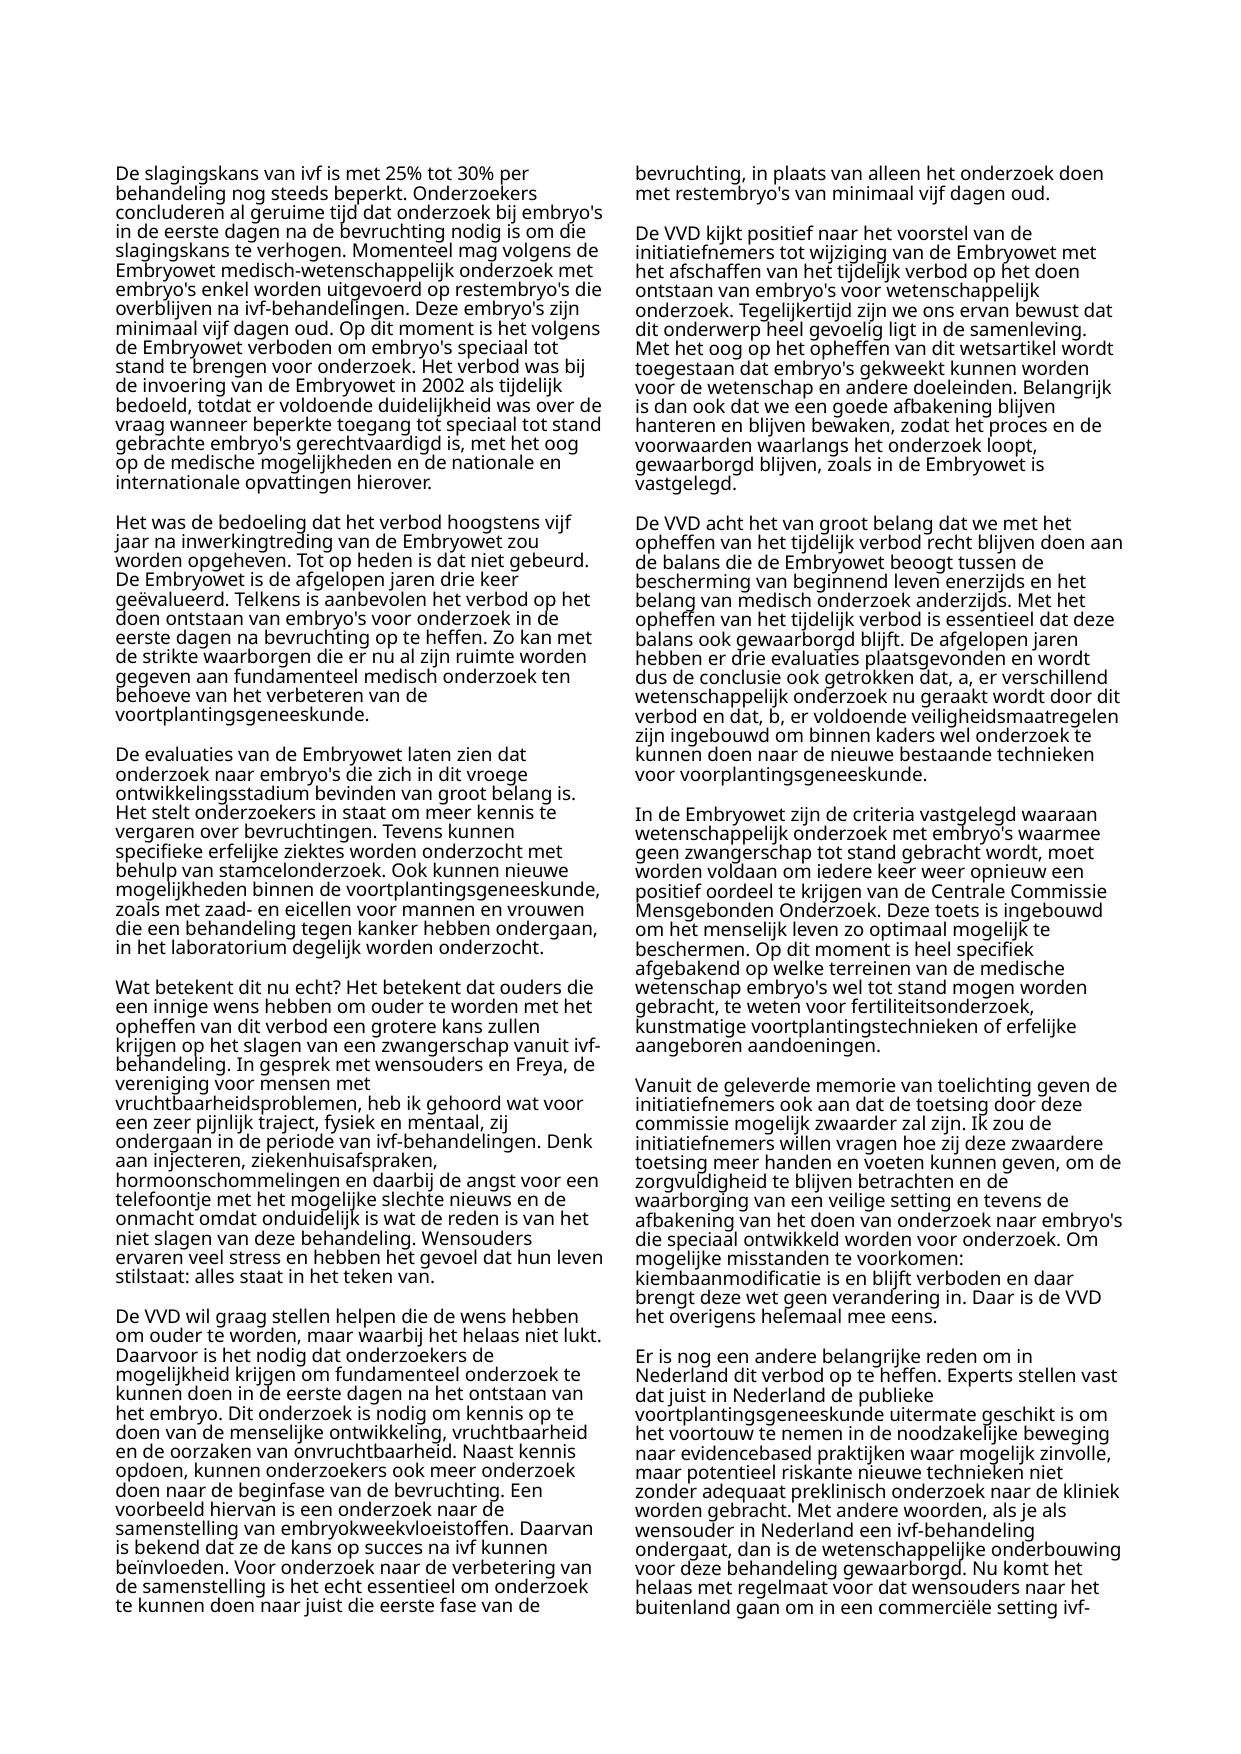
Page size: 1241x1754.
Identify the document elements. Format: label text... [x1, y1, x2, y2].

text De evaluaties van de Embryowet laten zien dat onderzoek naar embryo's die zich in dit vroege ontwikkelingsstadium bevinden van groot belang is. Het stelt onderzoekers in staat om meer kennis te vergaren over bevruchtingen. Tevens kunnen specifieke erfelijke ziektes worden onderzocht met behulp van stamcelonderzoek. Ook kunnen nieuwe mogelijkheden binnen de voortplantingsgeneeskunde, zoals met zaad- en eicellen voor mannen en vrouwen die een behandeling tegen kanker hebben ondergaan, in het laboratorium degelijk worden onderzocht. [115, 746, 605, 958]
text bevruchting, in plaats van alleen het onderzoek doen met restembryo's van minimaal vijf dagen oud. [635, 165, 1125, 204]
text In de Embryowet zijn de criteria vastgelegd waaraan wetenschappelijk onderzoek met embryo's waarmee geen zwangerschap tot stand gebracht wordt, moet worden voldaan om iedere keer weer opnieuw een positief oordeel te krijgen van de Centrale Commissie Mensgebonden Onderzoek. Deze toets is ingebouwd om het menselijk leven zo optimaal mogelijk te beschermen. Op dit moment is heel specifiek afgebakend op welke terreinen van de medische wetenschap embryo's wel tot stand mogen worden gebracht, te weten voor fertiliteitsonderzoek, kunstmatige voortplantingstechnieken of erfelijke aangeboren aandoeningen. [635, 806, 1125, 1056]
text De VVD kijkt positief naar het voorstel van de initiatiefnemers tot wijziging van de Embryowet met het afschaffen van het tijdelijk verbod op het doen ontstaan van embryo's voor wetenschappelijk onderzoek. Tegelijkertijd zijn we ons ervan bewust dat dit onderwerp heel gevoelig ligt in de samenleving. Met het oog op het opheffen van dit wetsartikel wordt toegestaan dat embryo's gekweekt kunnen worden voor de wetenschap en andere doeleinden. Belangrijk is dan ook dat we een goede afbakening blijven hanteren en blijven bewaken, zodat het proces en de voorwaarden waarlangs het onderzoek loopt, gewaarborgd blijven, zoals in de Embryowet is vastgelegd. [635, 224, 1125, 494]
text Er is nog een andere belangrijke reden om in Nederland dit verbod op te heffen. Experts stellen vast dat juist in Nederland de publieke voortplantingsgeneeskunde uitermate geschikt is om het voortouw te nemen in de noodzakelijke beweging naar evidencebased praktijken waar mogelijk zinvolle, maar potentieel riskante nieuwe technieken niet zonder adequaat preklinisch onderzoek naar de kliniek worden gebracht. Met andere woorden, als je als wensouder in Nederland een ivf-behandeling ondergaat, dan is de wetenschappelijke onderbouwing voor deze behandeling gewaarborgd. Nu komt het helaas met regelmaat voor dat wensouders naar het buitenland gaan om in een commerciële setting ivf- [635, 1348, 1125, 1618]
text De VVD wil graag stellen helpen die de wens hebben om ouder te worden, maar waarbij het helaas niet lukt. Daarvoor is het nodig dat onderzoekers de mogelijkheid krijgen om fundamenteel onderzoek te kunnen doen in de eerste dagen na het ontstaan van het embryo. Dit onderzoek is nodig om kennis op te doen van de menselijke ontwikkeling, vruchtbaarheid en de oorzaken van onvruchtbaarheid. Naast kennis opdoen, kunnen onderzoekers ook meer onderzoek doen naar de beginfase van de bevruchting. Een voorbeeld hiervan is een onderzoek naar de samenstelling van embryokweekvloeistoffen. Daarvan is bekend dat ze de kans op succes na ivf kunnen beïnvloeden. Voor onderzoek naar de verbetering van de samenstelling is het echt essentieel om onderzoek te kunnen doen naar juist die eerste fase van de [115, 1308, 605, 1616]
text Het was de bedoeling dat het verbod hoogstens vijf jaar na inwerkingtreding van de Embryowet zou worden opgeheven. Tot op heden is dat niet gebeurd. De Embryowet is de afgelopen jaren drie keer geëvalueerd. Telkens is aanbevolen het verbod op het doen ontstaan van embryo's voor onderzoek in de eerste dagen na bevruchting op te heffen. Zo kan met de strikte waarborgen die er nu al zijn ruimte worden gegeven aan fundamenteel medisch onderzoek ten behoeve van het verbeteren van de voortplantingsgeneeskunde. [115, 514, 605, 726]
text De VVD acht het van groot belang dat we met het opheffen van het tijdelijk verbod recht blijven doen aan de balans die de Embryowet beoogt tussen de bescherming van beginnend leven enerzijds en het belang van medisch onderzoek anderzijds. Met het opheffen van het tijdelijk verbod is essentieel dat deze balans ook gewaarborgd blijft. De afgelopen jaren hebben er drie evaluaties plaatsgevonden en wordt dus de conclusie ook getrokken dat, a, er verschillend wetenschappelijk onderzoek nu geraakt wordt door dit verbod en dat, b, er voldoende veiligheidsmaatregelen zijn ingebouwd om binnen kaders wel onderzoek te kunnen doen naar de nieuwe bestaande technieken voor voorplantingsgeneeskunde. [635, 515, 1125, 785]
text Wat betekent dit nu echt? Het betekent dat ouders die een innige wens hebben om ouder te worden met het opheffen van dit verbod een grotere kans zullen krijgen op het slagen van een zwangerschap vanuit ivf-behandeling. In gesprek met wensouders en Freya, de vereniging voor mensen met vruchtbaarheidsproblemen, heb ik gehoord wat voor een zeer pijnlijk traject, fysiek en mentaal, zij ondergaan in de periode van ivf-behandelingen. Denk aan injecteren, ziekenhuisafspraken, hormoonschommelingen en daarbij de angst voor een telefoontje met het mogelijke slechte nieuws en de onmacht omdat onduidelijk is wat de reden is van het niet slagen van deze behandeling. Wensouders ervaren veel stress en hebben het gevoel dat hun leven stilstaat: alles staat in het teken van. [115, 979, 605, 1287]
text De slagingskans van ivf is met 25% tot 30% per behandeling nog steeds beperkt. Onderzoekers concluderen al geruime tijd dat onderzoek bij embryo's in de eerste dagen na de bevruchting nodig is om die slagingskans te verhogen. Momenteel mag volgens de Embryowet medisch-wetenschappelijk onderzoek met embryo's enkel worden uitgevoerd op restembryo's die overblijven na ivf-behandelingen. Deze embryo's zijn minimaal vijf dagen oud. Op dit moment is het volgens de Embryowet verboden om embryo's speciaal tot stand te brengen voor onderzoek. Het verbod was bij de invoering van de Embryowet in 2002 als tijdelijk bedoeld, totdat er voldoende duidelijkheid was over de vraag wanneer beperkte toegang tot speciaal tot stand gebrachte embryo's gerechtvaardigd is, met het oog op de medische mogelijkheden en de nationale en internationale opvattingen hierover. [115, 165, 605, 493]
text Vanuit de geleverde memorie van toelichting geven de initiatiefnemers ook aan dat de toetsing door deze commissie mogelijk zwaarder zal zijn. Ik zou de initiatiefnemers willen vragen hoe zij deze zwaardere toetsing meer handen en voeten kunnen geven, om de zorgvuldigheid te blijven betrachten en de waarborging van een veilige setting en tevens de afbakening van het doen van onderzoek naar embryo's die speciaal ontwikkeld worden voor onderzoek. Om mogelijke misstanden te voorkomen: kiembaanmodificatie is en blijft verboden en daar brengt deze wet geen verandering in. Daar is de VVD het overigens helemaal mee eens. [635, 1077, 1125, 1327]
